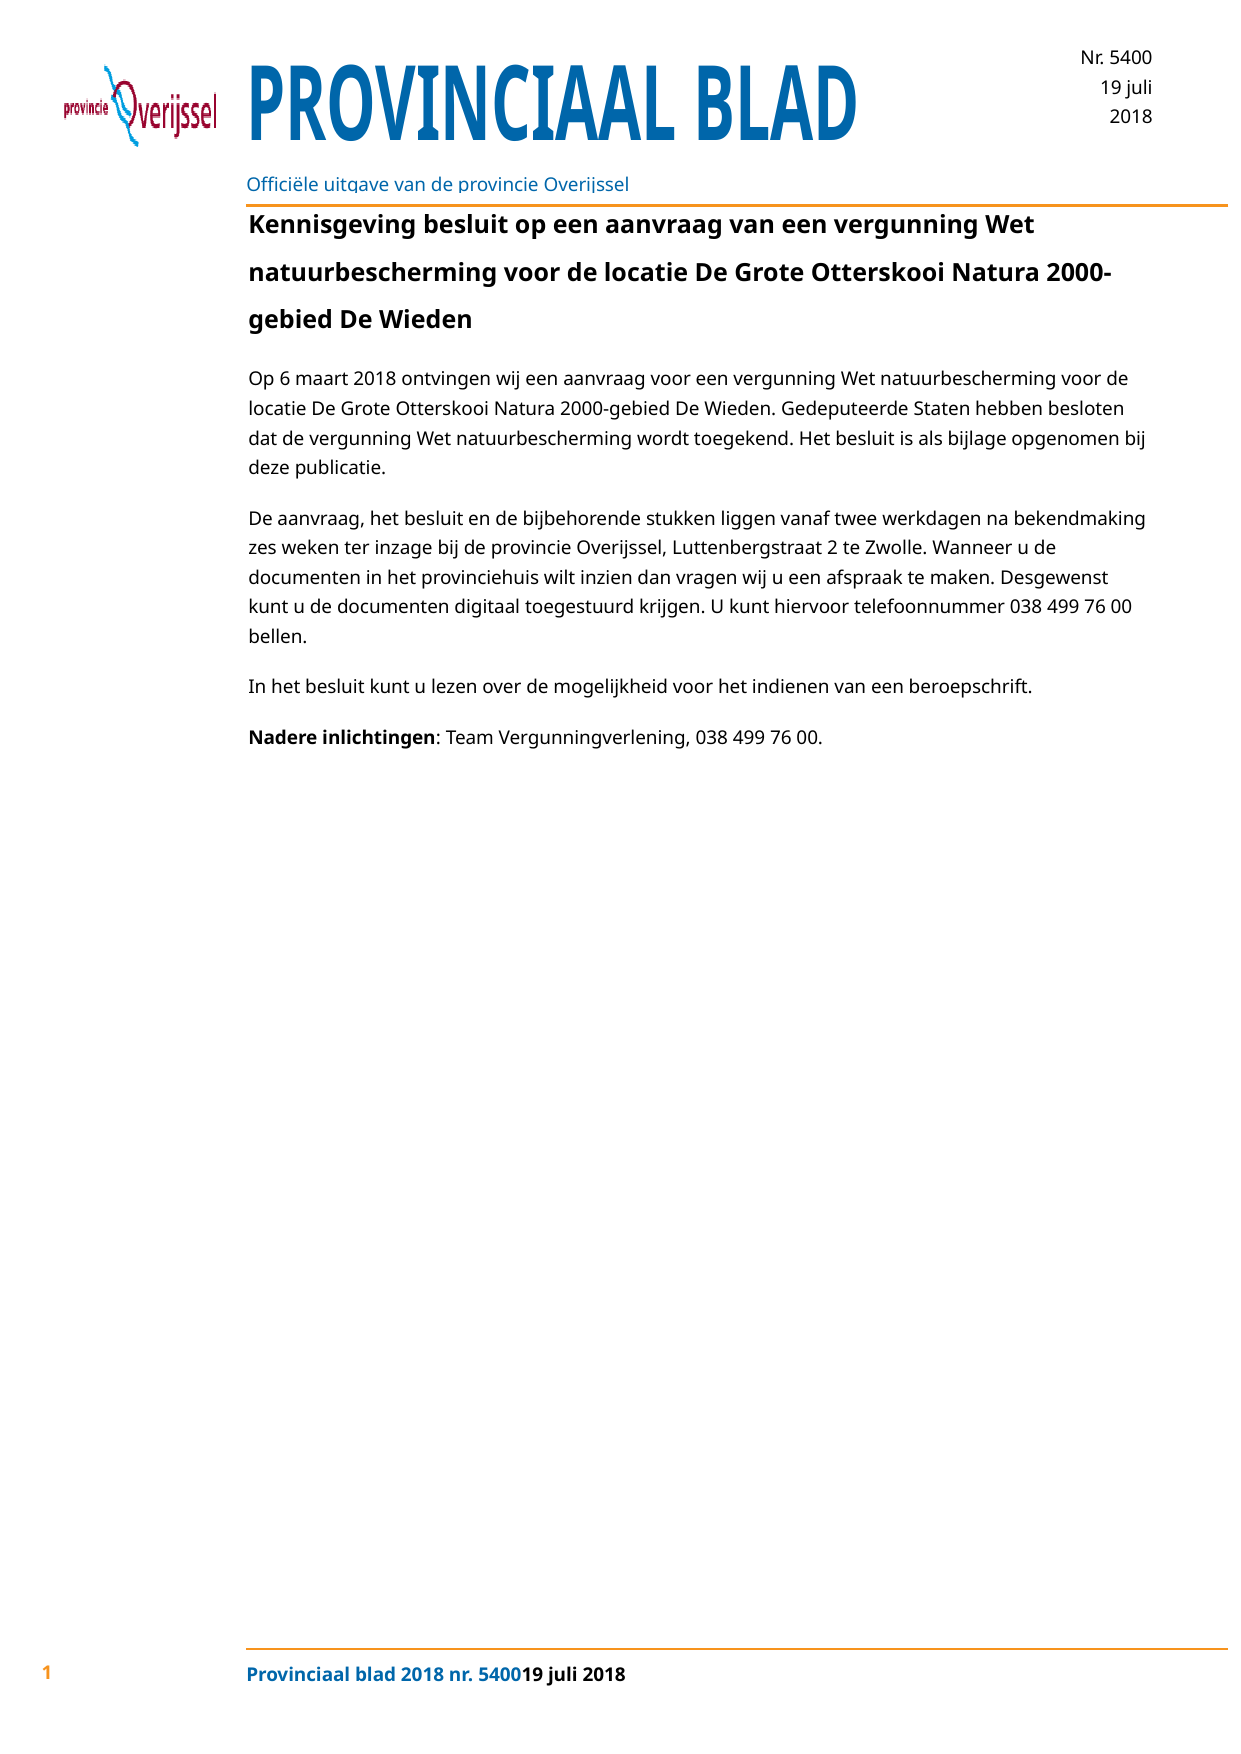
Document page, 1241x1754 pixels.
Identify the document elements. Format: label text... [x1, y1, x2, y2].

text De aanvraag, het besluit en de bijbehorende stukken liggen vanaf twee werkdagen na bekendmaking zes weken ter inzage bij de provincie Overijssel, Luttenbergstraat 2 te Zwolle. Wanneer u de documenten in het provinciehuis wilt inzien dan vragen wij u een afspraak te maken. Desgewenst kunt u de documenten digitaal toegestuurd krijgen. U kunt hiervoor telefoonnummer 038 499 76 00 bellen. [248, 505, 1152, 649]
text Kennisgeving besluit op een aanvraag van een vergunning Wet natuurbescherming voor de locatie De Grote Otterskooi Natura 2000-gebied De Wieden [248, 207, 1152, 336]
text Nadere inlichtingen: Team Vergunningverlening, 038 499 76 00. [248, 724, 1152, 749]
picture [41, 47, 231, 172]
text Op 6 maart 2018 ontvingen wij een aanvraag voor een vergunning Wet natuurbescherming voor de locatie De Grote Otterskooi Natura 2000-gebied De Wieden. Gedeputeerde Staten hebben besloten dat de vergunning Wet natuurbescherming wordt toegekend. Het besluit is als bijlage opgenomen bij deze publicatie. [248, 366, 1152, 480]
text In het besluit kunt u lezen over de mogelijkheid voor het indienen van een beroepschrift. [248, 673, 1152, 699]
